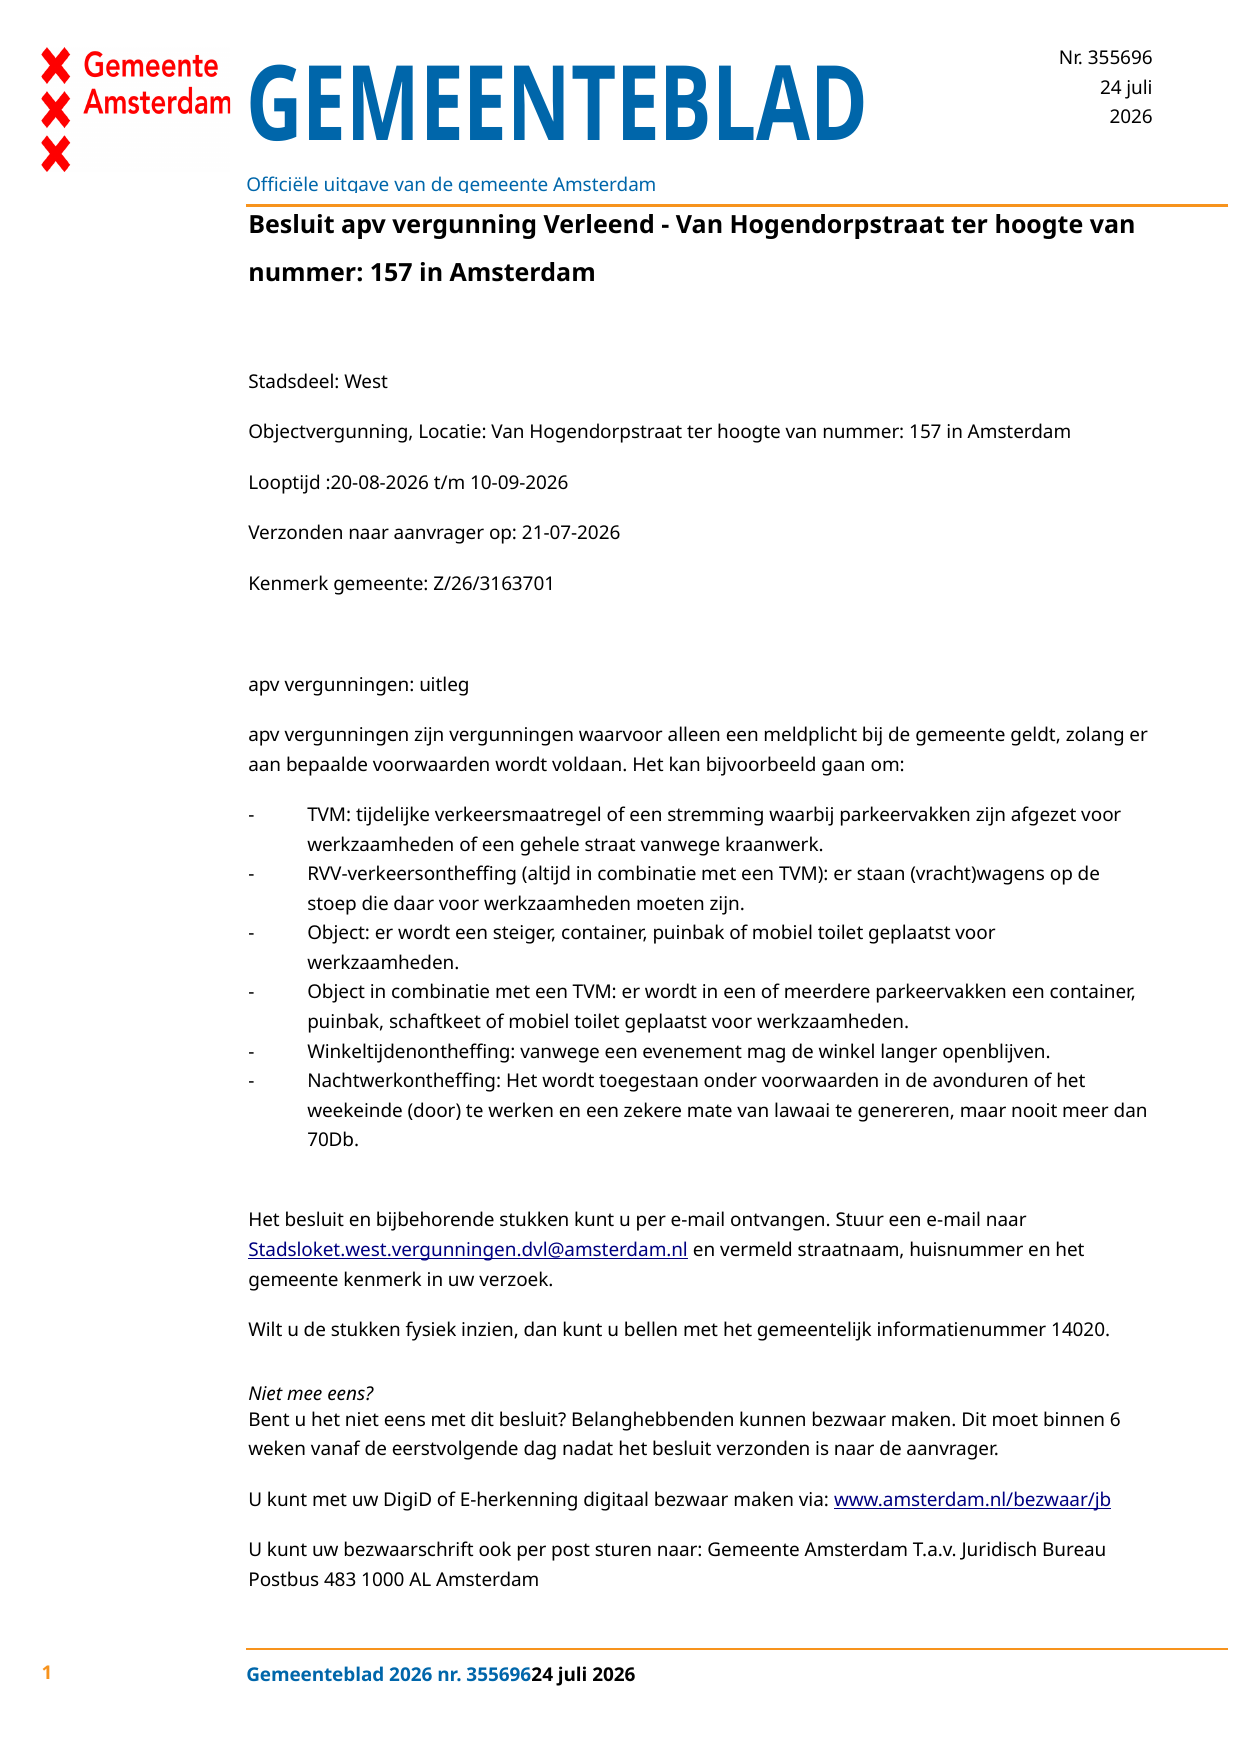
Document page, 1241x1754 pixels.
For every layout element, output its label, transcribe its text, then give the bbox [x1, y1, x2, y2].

picture [41, 47, 231, 172]
text Kenmerk gemeente: Z/26/3163701 [248, 570, 1152, 596]
list TVM: tijdelijke verkeersmaatregel of een stremming waarbij parkeervakken zijn afgezet voor werkzaamheden of een gehele straat vanwege kraanwerk. [248, 801, 1152, 857]
text Niet mee eens? [248, 1380, 1152, 1406]
text Besluit apv vergunning Verleend - Van Hogendorpstraat ter hoogte van nummer: 157 in Amsterdam [248, 207, 1152, 288]
list RVV-verkeersontheffing (altijd in combinatie met een TVM): er staan (vracht)wagens op de stoep die daar voor werkzaamheden moeten zijn. [248, 860, 1152, 916]
text apv vergunningen zijn vergunningen waarvoor alleen een meldplicht bij de gemeente geldt, zolang er aan bepaalde voorwaarden wordt voldaan. Het kan bijvoorbeeld gaan om: [248, 721, 1152, 777]
text Het besluit en bijbehorende stukken kunt u per e-mail ontvangen. Stuur een e-mail naar Stadsloket.west.vergunningen.dvl@amsterdam.nl en vermeld straatnaam, huisnummer en het gemeente kenmerk in uw verzoek. [248, 1207, 1152, 1292]
text Objectvergunning, Locatie: Van Hogendorpstraat ter hoogte van nummer: 157 in Amsterdam [248, 419, 1152, 444]
text Wilt u de stukken fysiek inzien, dan kunt u bellen met het gemeentelijk informatienummer 14020. [248, 1316, 1152, 1342]
text Looptijd :20-08-2026 t/m 10-09-2026 [248, 469, 1152, 495]
text Bent u het niet eens met dit besluit? Belanghebbenden kunnen bezwaar maken. Dit moet binnen 6 weken vanaf de eerstvolgende dag nadat het besluit verzonden is naar de aanvrager. [248, 1406, 1152, 1461]
text Verzonden naar aanvrager op: 21-07-2026 [248, 519, 1152, 545]
list Winkeltijdenontheffing: vanwege een evenement mag de winkel langer openblijven. [248, 1038, 1152, 1064]
list Object: er wordt een steiger, container, puinbak of mobiel toilet geplaatst voor werkzaamheden. [248, 919, 1152, 975]
list Object in combinatie met een TVM: er wordt in een of meerdere parkeervakken een container, puinbak, schaftkeet of mobiel toilet geplaatst voor werkzaamheden. [248, 979, 1152, 1034]
text apv vergunningen: uitleg [248, 671, 1152, 697]
text U kunt met uw DigiD of E-herkenning digitaal bezwaar maken via: www.amsterdam.nl/bezwaar/jb [248, 1486, 1152, 1512]
text U kunt uw bezwaarschrift ook per post sturen naar: Gemeente Amsterdam T.a.v. Juridisch Bureau Postbus 483 1000 AL Amsterdam [248, 1536, 1152, 1592]
text Stadsdeel: West [248, 368, 1152, 394]
list Nachtwerkontheffing: Het wordt toegestaan onder voorwaarden in de avonduren of het weekeinde (door) te werken en een zekere mate van lawaai te genereren, maar nooit meer dan 70Db. [248, 1067, 1152, 1152]
